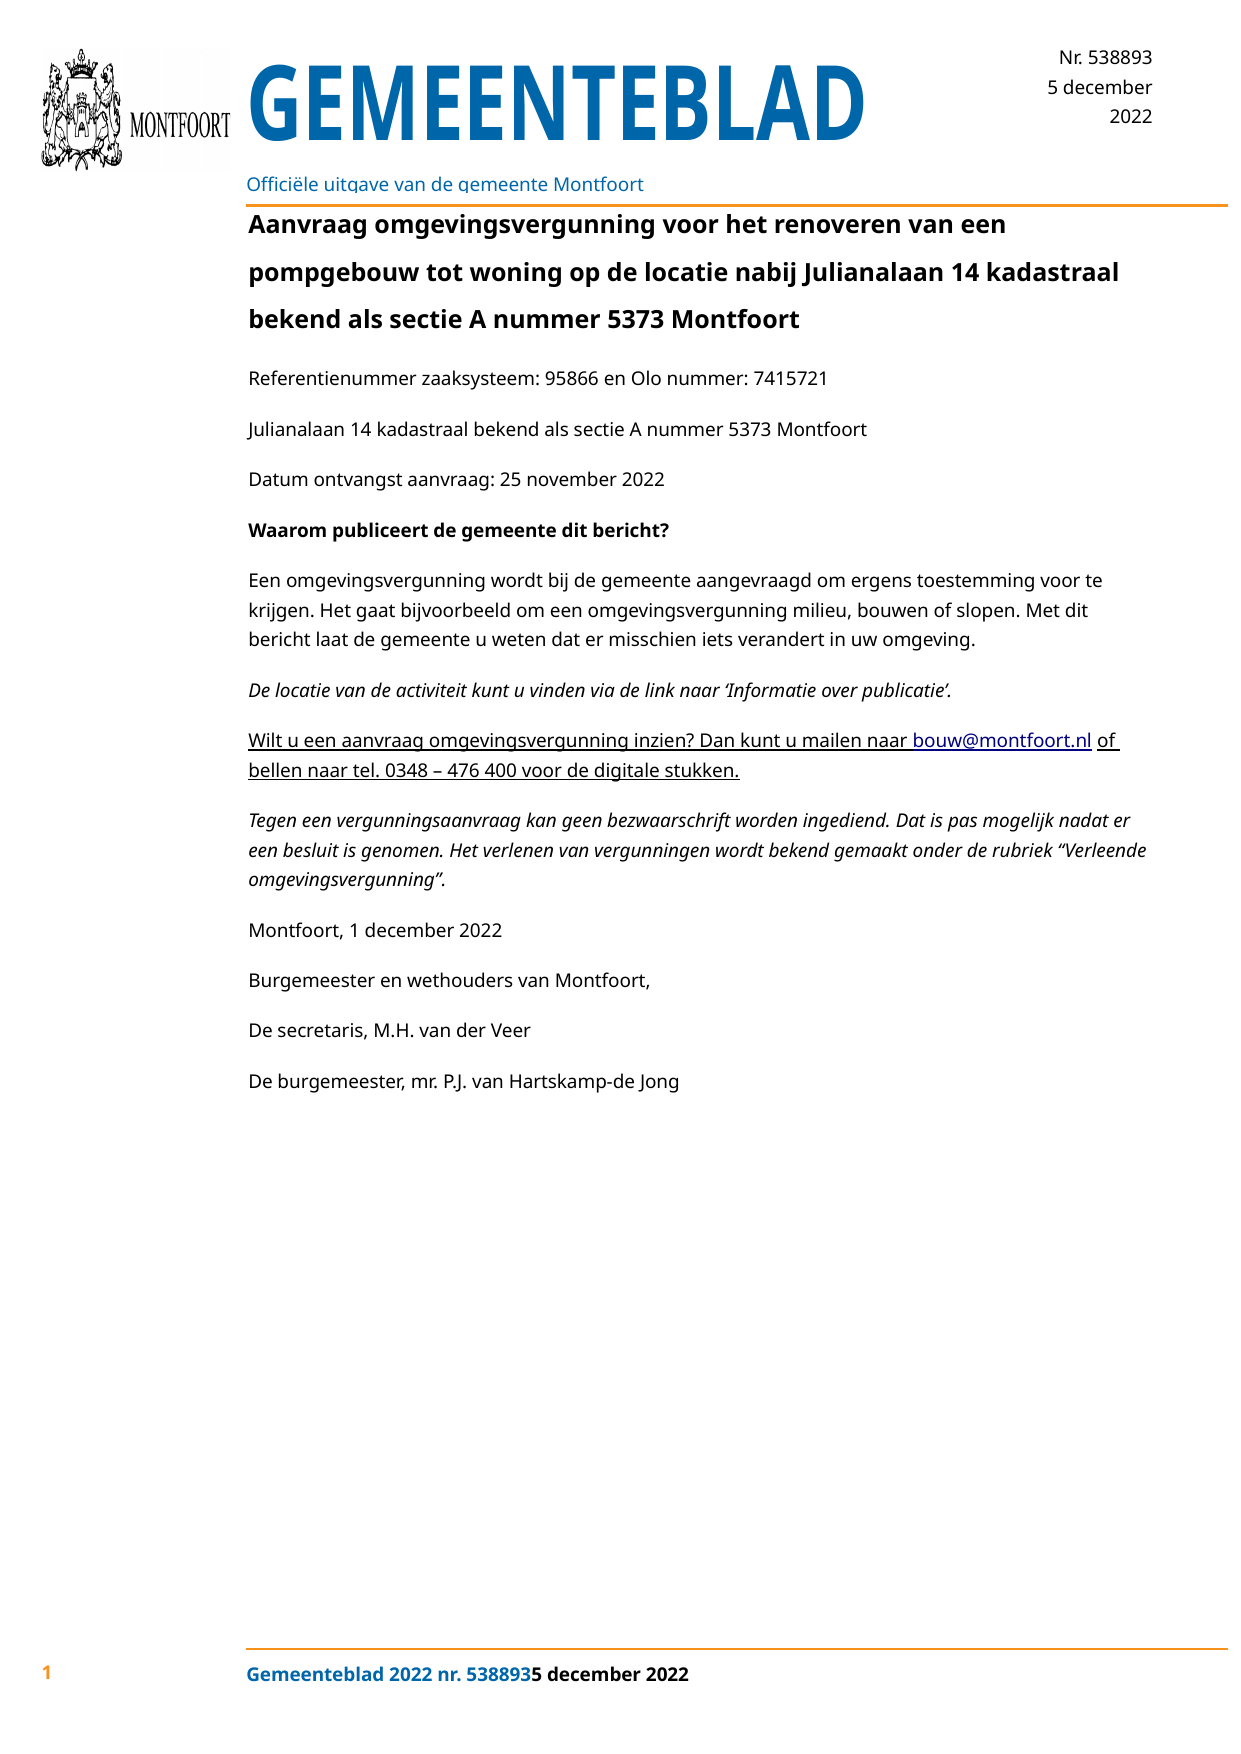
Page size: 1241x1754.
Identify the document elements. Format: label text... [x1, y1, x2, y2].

text Datum ontvangst aanvraag: 25 november 2022 [248, 466, 1152, 492]
text De secretaris, M.H. van der Veer [248, 1018, 1152, 1043]
picture [41, 47, 231, 172]
text Aanvraag omgevingsvergunning voor het renoveren van een pompgebouw tot woning op de locatie nabij Julianalaan 14 kadastraal bekend als sectie A nummer 5373 Montfoort [248, 207, 1152, 336]
text De burgemeester, mr. P.J. van Hartskamp-de Jong [248, 1068, 1152, 1094]
text Een omgevingsvergunning wordt bij de gemeente aangevraagd om ergens toestemming voor te krijgen. Het gaat bijvoorbeeld om een omgevingsvergunning milieu, bouwen of slopen. Met dit bericht laat de gemeente u weten dat er misschien iets verandert in uw omgeving. [248, 567, 1152, 652]
text Waarom publiceert de gemeente dit bericht? [248, 517, 1152, 542]
text Referentienummer zaaksysteem: 95866 en Olo nummer: 7415721 [248, 366, 1152, 391]
text Montfoort, 1 december 2022 [248, 917, 1152, 942]
text Wilt u een aanvraag omgevingsvergunning inzien? Dan kunt u mailen naar bouw@montfoort.nl of bellen naar tel. 0348 – 476 400 voor de digitale stukken. [248, 727, 1152, 782]
text Tegen een vergunningsaanvraag kan geen bezwaarschrift worden ingediend. Dat is pas mogelijk nadat er een besluit is genomen. Het verlenen van vergunningen wordt bekend gemaakt onder de rubriek “Verleende omgevingsvergunning”. [248, 807, 1152, 892]
text De locatie van de activiteit kunt u vinden via de link naar ‘Informatie over publicatie’. [248, 677, 1152, 702]
text Julianalaan 14 kadastraal bekend als sectie A nummer 5373 Montfoort [248, 416, 1152, 442]
text Burgemeester en wethouders van Montfoort, [248, 967, 1152, 993]
